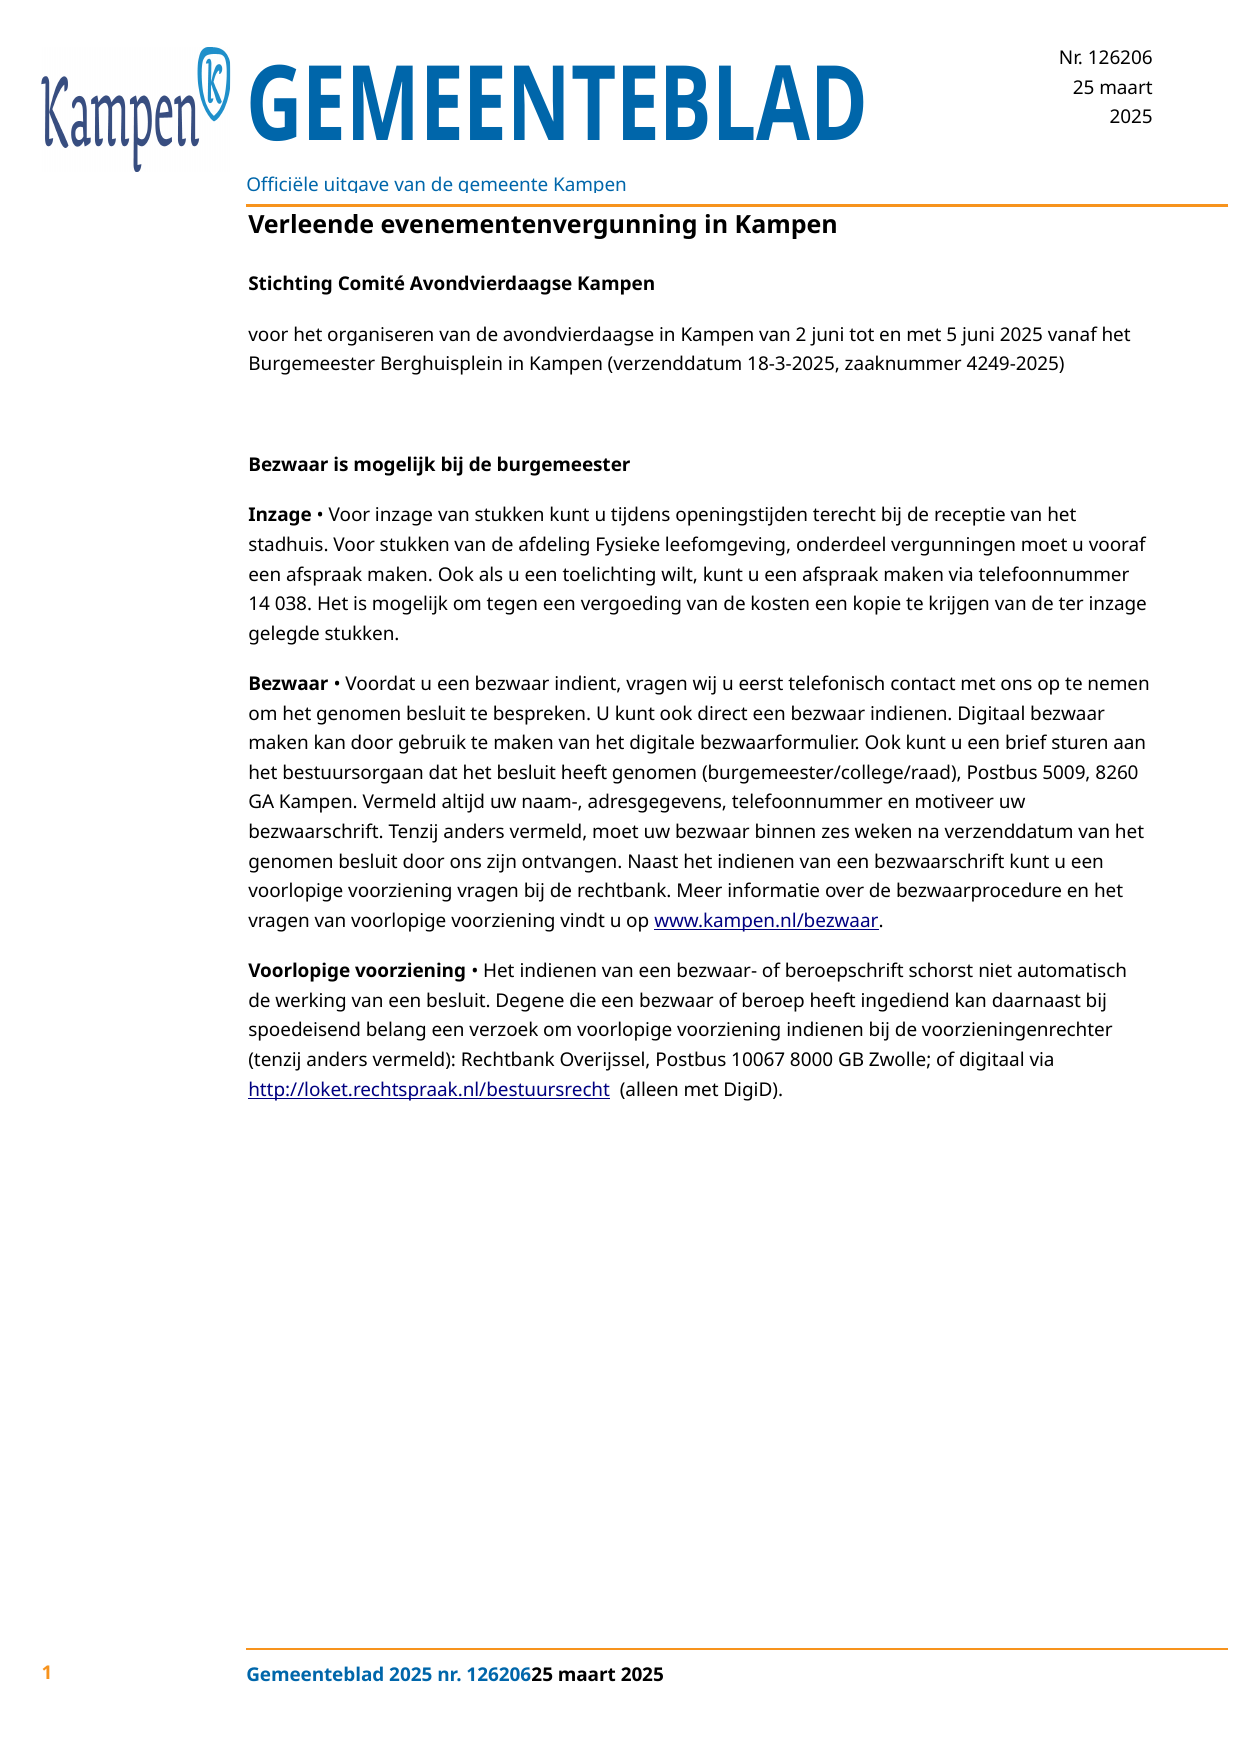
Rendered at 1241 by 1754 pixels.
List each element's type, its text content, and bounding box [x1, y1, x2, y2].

text voor het organiseren van de avondvierdaagse in Kampen van 2 juni tot en met 5 juni 2025 vanaf het Burgemeester Berghuisplein in Kampen (verzenddatum 18-3-2025, zaaknummer 4249-2025) [248, 321, 1152, 376]
picture [41, 47, 231, 172]
text Inzage • Voor inzage van stukken kunt u tijdens openingstijden terecht bij de receptie van het stadhuis. Voor stukken van de afdeling Fysieke leefomgeving, onderdeel vergunningen moet u vooraf een afspraak maken. Ook als u een toelichting wilt, kunt u een afspraak maken via telefoonnummer 14 038. Het is mogelijk om tegen een vergoeding van de kosten een kopie te krijgen van de ter inzage gelegde stukken. [248, 502, 1152, 646]
text Bezwaar is mogelijk bij de burgemeester [248, 451, 1152, 477]
text Voorlopige voorziening • Het indienen van een bezwaar- of beroepschrift schorst niet automatisch de werking van een besluit. Degene die een bezwaar of beroep heeft ingediend kan daarnaast bij spoedeisend belang een verzoek om voorlopige voorziening indienen bij de voorzieningenrechter (tenzij anders vermeld): Rechtbank Overijssel, Postbus 10067 8000 GB Zwolle; of digitaal via http://loket.rechtspraak.nl/bestuursrecht (alleen met DigiD). [248, 957, 1152, 1101]
text Stichting Comité Avondvierdaagse Kampen [248, 270, 1152, 296]
text Bezwaar • Voordat u een bezwaar indient, vragen wij u eerst telefonisch contact met ons op te nemen om het genomen besluit te bespreken. U kunt ook direct een bezwaar indienen. Digitaal bezwaar maken kan door gebruik te maken van het digitale bezwaarformulier. Ook kunt u een brief sturen aan het bestuursorgaan dat het besluit heeft genomen (burgemeester/college/raad), Postbus 5009, 8260 GA Kampen. Vermeld altijd uw naam-, adresgegevens, telefoonnummer en motiveer uw bezwaarschrift. Tenzij anders vermeld, moet uw bezwaar binnen zes weken na verzenddatum van het genomen besluit door ons zijn ontvangen. Naast het indienen van een bezwaarschrift kunt u een voorlopige voorziening vragen bij de rechtbank. Meer informatie over de bezwaarprocedure en het vragen van voorlopige voorziening vindt u op www.kampen.nl/bezwaar. [248, 670, 1152, 933]
text Verleende evenementenvergunning in Kampen [248, 207, 1152, 241]
